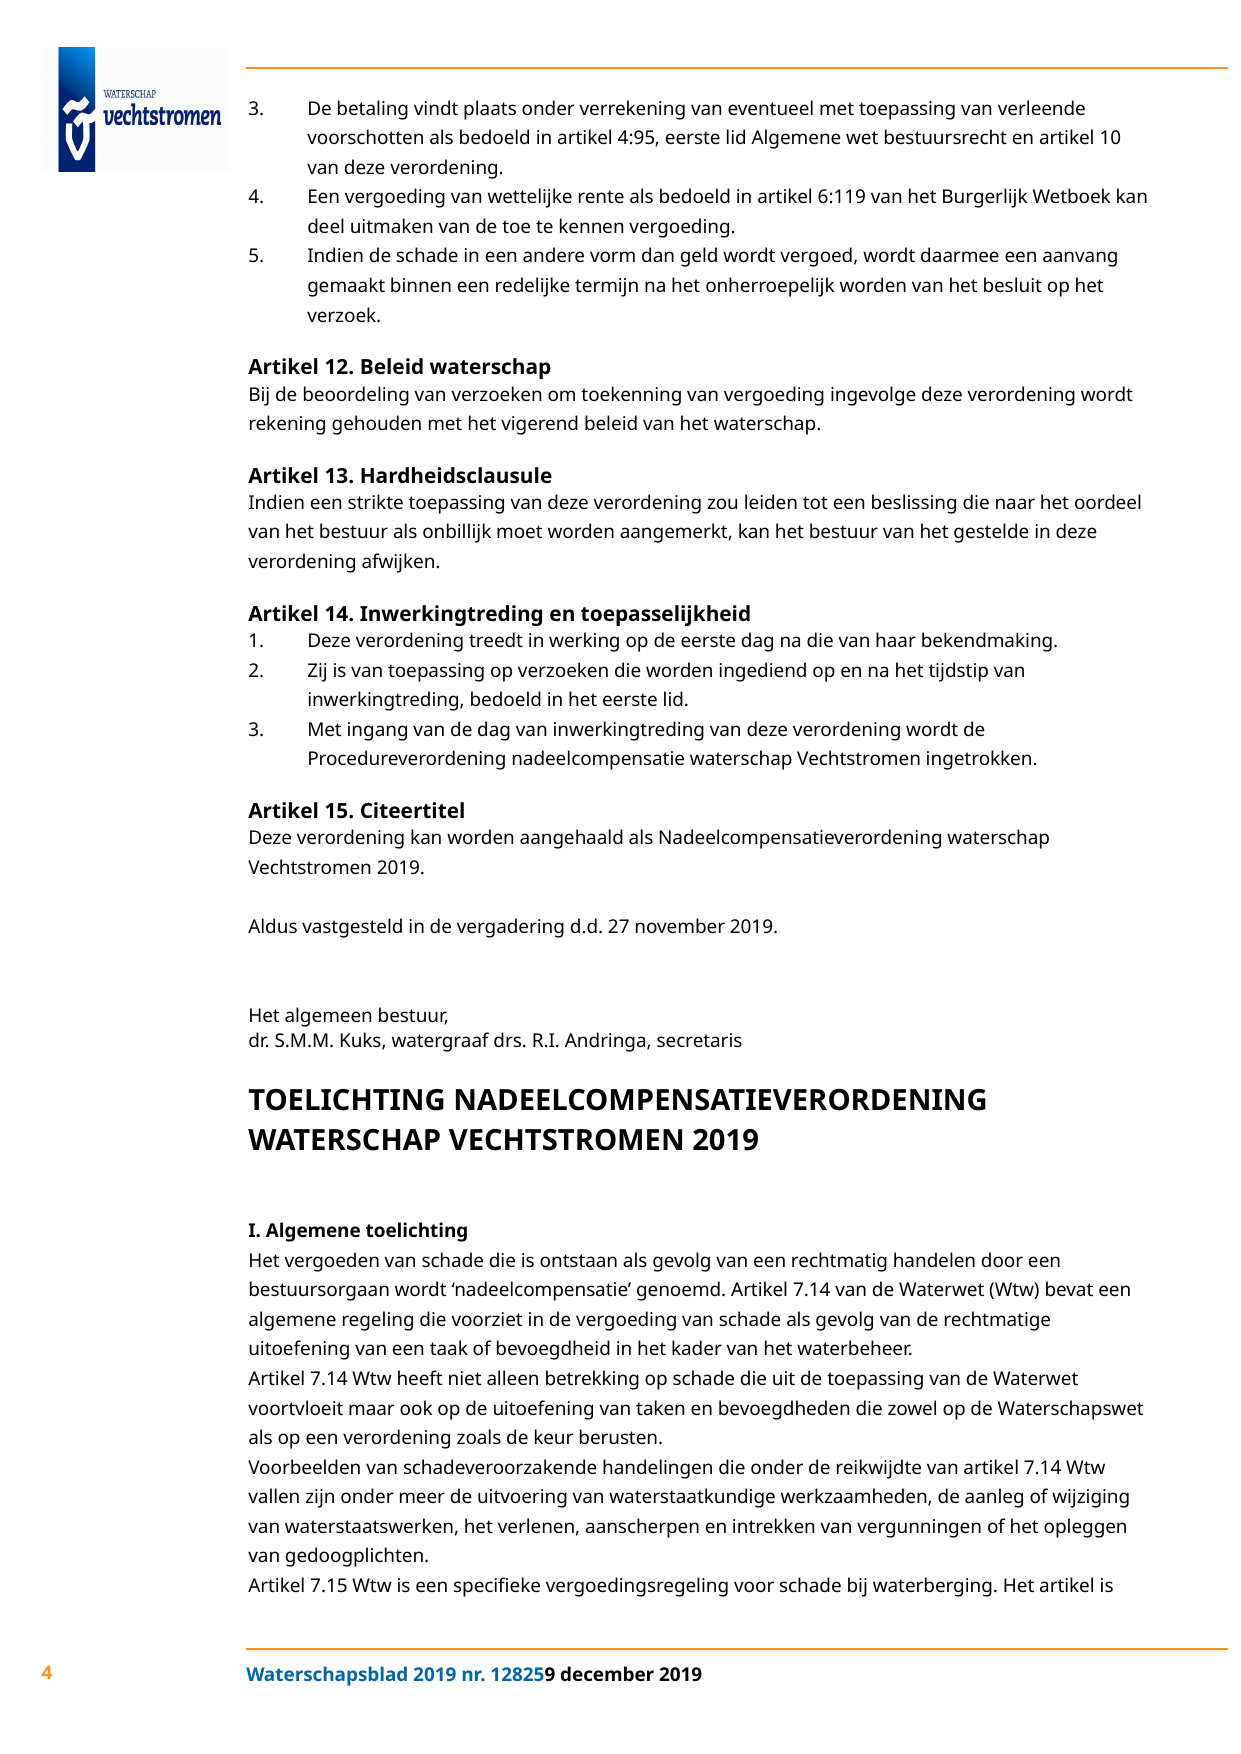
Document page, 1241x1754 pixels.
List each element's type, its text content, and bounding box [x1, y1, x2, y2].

list Zij is van toepassing op verzoeken die worden ingediend op en na het tijdstip van inwerkingtreding, bedoeld in het eerste lid. [248, 657, 1152, 712]
text Bij de beoordeling van verzoeken om toekenning van vergoeding ingevolge deze verordening wordt rekening gehouden met het vigerend beleid van het waterschap. [248, 381, 1152, 436]
list De betaling vindt plaats onder verrekening van eventueel met toepassing van verleende voorschotten als bedoeld in artikel 4:95, eerste lid Algemene wet bestuursrecht en artikel 10 van deze verordening. [248, 95, 1152, 180]
text Artikel 7.15 Wtw is een specifieke vergoedingsregeling voor schade bij waterberging. Het artikel is [248, 1572, 1152, 1598]
text Artikel 14. Inwerkingtreding en toepasselijkheid [248, 599, 1152, 627]
text Het algemeen bestuur, [248, 1002, 1152, 1028]
text dr. S.M.M. Kuks, watergraaf drs. R.I. Andringa, secretaris [248, 1028, 1152, 1053]
text Artikel 7.14 Wtw heeft niet alleen betrekking op schade die uit de toepassing van de Waterwet voortvloeit maar ook op de uitoefening van taken en bevoegdheden die zowel op de Waterschapswet als op een verordening zoals de keur berusten. [248, 1365, 1152, 1450]
text Artikel 12. Beleid waterschap [248, 352, 1152, 381]
text Artikel 13. Hardheidsclausule [248, 461, 1152, 489]
text Aldus vastgesteld in de vergadering d.d. 27 november 2019. [248, 913, 1152, 939]
list Met ingang van de dag van inwerkingtreding van deze verordening wordt de Procedureverordening nadeelcompensatie waterschap Vechtstromen ingetrokken. [248, 716, 1152, 771]
picture [41, 47, 231, 172]
text TOELICHTING NADEELCOMPENSATIEVERORDENING WATERSCHAP VECHTSTROMEN 2019 [248, 1079, 1152, 1158]
text I. Algemene toelichting [248, 1217, 1152, 1243]
text Het vergoeden van schade die is ontstaan als gevolg van een rechtmatig handelen door een bestuursorgaan wordt ‘nadeelcompensatie’ genoemd. Artikel 7.14 van de Waterwet (Wtw) bevat een algemene regeling die voorziet in de vergoeding van schade als gevolg van de rechtmatige uitoefening van een taak of bevoegdheid in het kader van het waterbeheer. [248, 1247, 1152, 1361]
list Een vergoeding van wettelijke rente als bedoeld in artikel 6:119 van het Burgerlijk Wetboek kan deel uitmaken van de toe te kennen vergoeding. [248, 183, 1152, 239]
text Indien een strikte toepassing van deze verordening zou leiden tot een beslissing die naar het oordeel van het bestuur als onbillijk moet worden aangemerkt, kan het bestuur van het gestelde in deze verordening afwijken. [248, 489, 1152, 574]
text Artikel 15. Citeertitel [248, 796, 1152, 824]
text Deze verordening kan worden aangehaald als Nadeelcompensatieverordening waterschap Vechtstromen 2019. [248, 824, 1152, 880]
text Voorbeelden van schadeveroorzakende handelingen die onder de reikwijdte van artikel 7.14 Wtw vallen zijn onder meer de uitvoering van waterstaatkundige werkzaamheden, de aanleg of wijziging van waterstaatswerken, het verlenen, aanscherpen en intrekken van vergunningen of het opleggen van gedoogplichten. [248, 1454, 1152, 1568]
list Indien de schade in een andere vorm dan geld wordt vergoed, wordt daarmee een aanvang gemaakt binnen een redelijke termijn na het onherroepelijk worden van het besluit op het verzoek. [248, 243, 1152, 328]
list Deze verordening treedt in werking op de eerste dag na die van haar bekendmaking. [248, 627, 1152, 653]
